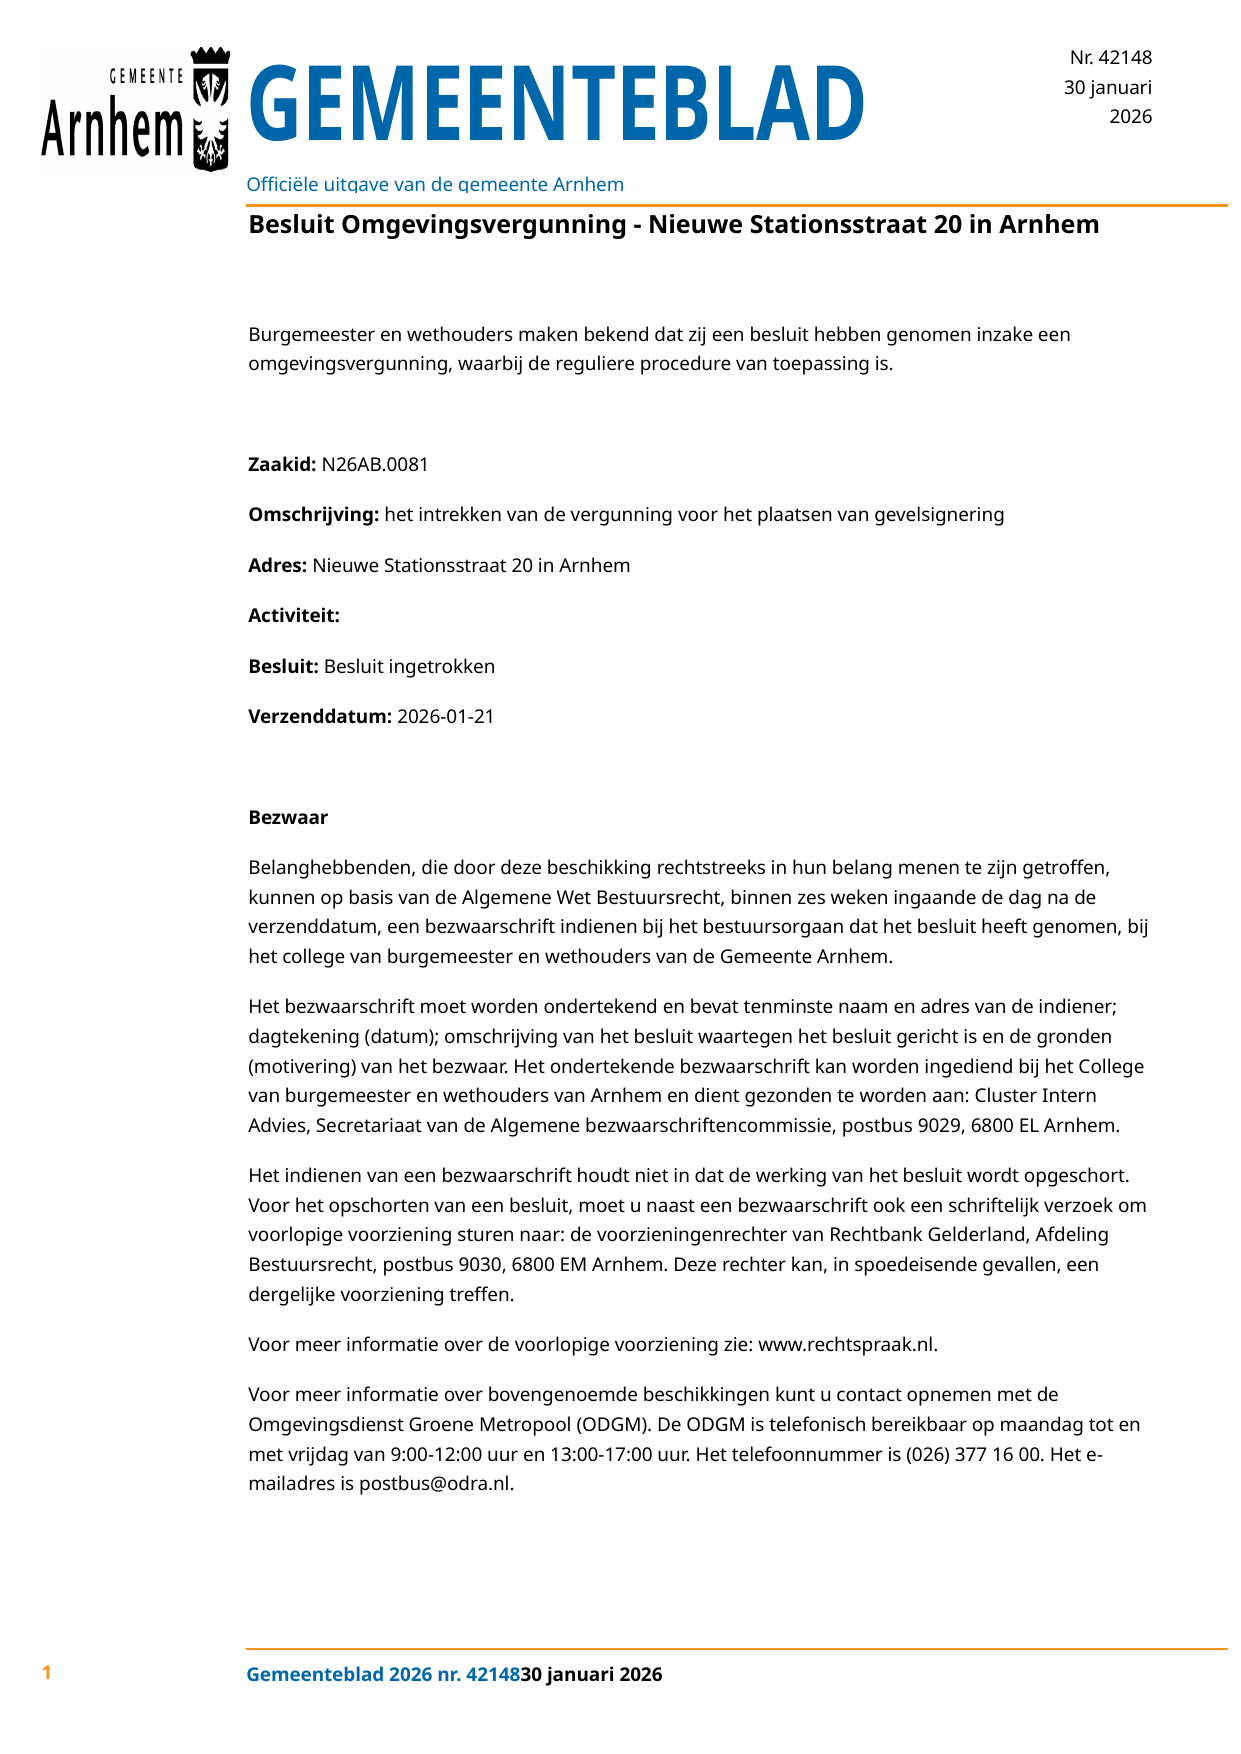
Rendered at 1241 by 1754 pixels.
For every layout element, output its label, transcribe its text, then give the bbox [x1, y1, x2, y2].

text Burgemeester en wethouders maken bekend dat zij een besluit hebben genomen inzake een omgevingsvergunning, waarbij de reguliere procedure van toepassing is. [248, 321, 1152, 376]
text Bezwaar [248, 804, 1152, 830]
text Omschrijving: het intrekken van de vergunning voor het plaatsen van gevelsignering [248, 502, 1152, 527]
text Het indienen van een bezwaarschrift houdt niet in dat de werking van het besluit wordt opgeschort. Voor het opschorten van een besluit, moet u naast een bezwaarschrift ook een schriftelijk verzoek om voorlopige voorziening sturen naar: de voorzieningenrechter van Rechtbank Gelderland, Afdeling Bestuursrecht, postbus 9030, 6800 EM Arnhem. Deze rechter kan, in spoedeisende gevallen, een dergelijke voorziening treffen. [248, 1162, 1152, 1306]
text Adres: Nieuwe Stationsstraat 20 in Arnhem [248, 552, 1152, 578]
text Voor meer informatie over bovengenoemde beschikkingen kunt u contact opnemen met de Omgevingsdienst Groene Metropool (ODGM). De ODGM is telefonisch bereikbaar op maandag tot en met vrijdag van 9:00-12:00 uur en 13:00-17:00 uur. Het telefoonnummer is (026) 377 16 00. Het e-mailadres is postbus@odra.nl. [248, 1382, 1152, 1496]
text Het bezwaarschrift moet worden ondertekend en bevat tenminste naam en adres van de indiener; dagtekening (datum); omschrijving van het besluit waartegen het besluit gericht is en de gronden (motivering) van het bezwaar. Het ondertekende bezwaarschrift kan worden ingediend bij het College van burgemeester en wethouders van Arnhem en dient gezonden te worden aan: Cluster Intern Advies, Secretariaat van de Algemene bezwaarschriftencommissie, postbus 9029, 6800 EL Arnhem. [248, 994, 1152, 1138]
picture [41, 47, 231, 172]
text Voor meer informatie over de voorlopige voorziening zie: www.rechtspraak.nl. [248, 1331, 1152, 1357]
text Besluit: Besluit ingetrokken [248, 653, 1152, 678]
text Activiteit: [248, 602, 1152, 628]
text Verzenddatum: 2026-01-21 [248, 703, 1152, 729]
text Besluit Omgevingsvergunning - Nieuwe Stationsstraat 20 in Arnhem [248, 207, 1152, 241]
text Zaakid: N26AB.0081 [248, 451, 1152, 477]
text Belanghebbenden, die door deze beschikking rechtstreeks in hun belang menen te zijn getroffen, kunnen op basis van de Algemene Wet Bestuursrecht, binnen zes weken ingaande de dag na de verzenddatum, een bezwaarschrift indienen bij het bestuursorgaan dat het besluit heeft genomen, bij het college van burgemeester en wethouders van de Gemeente Arnhem. [248, 854, 1152, 969]
